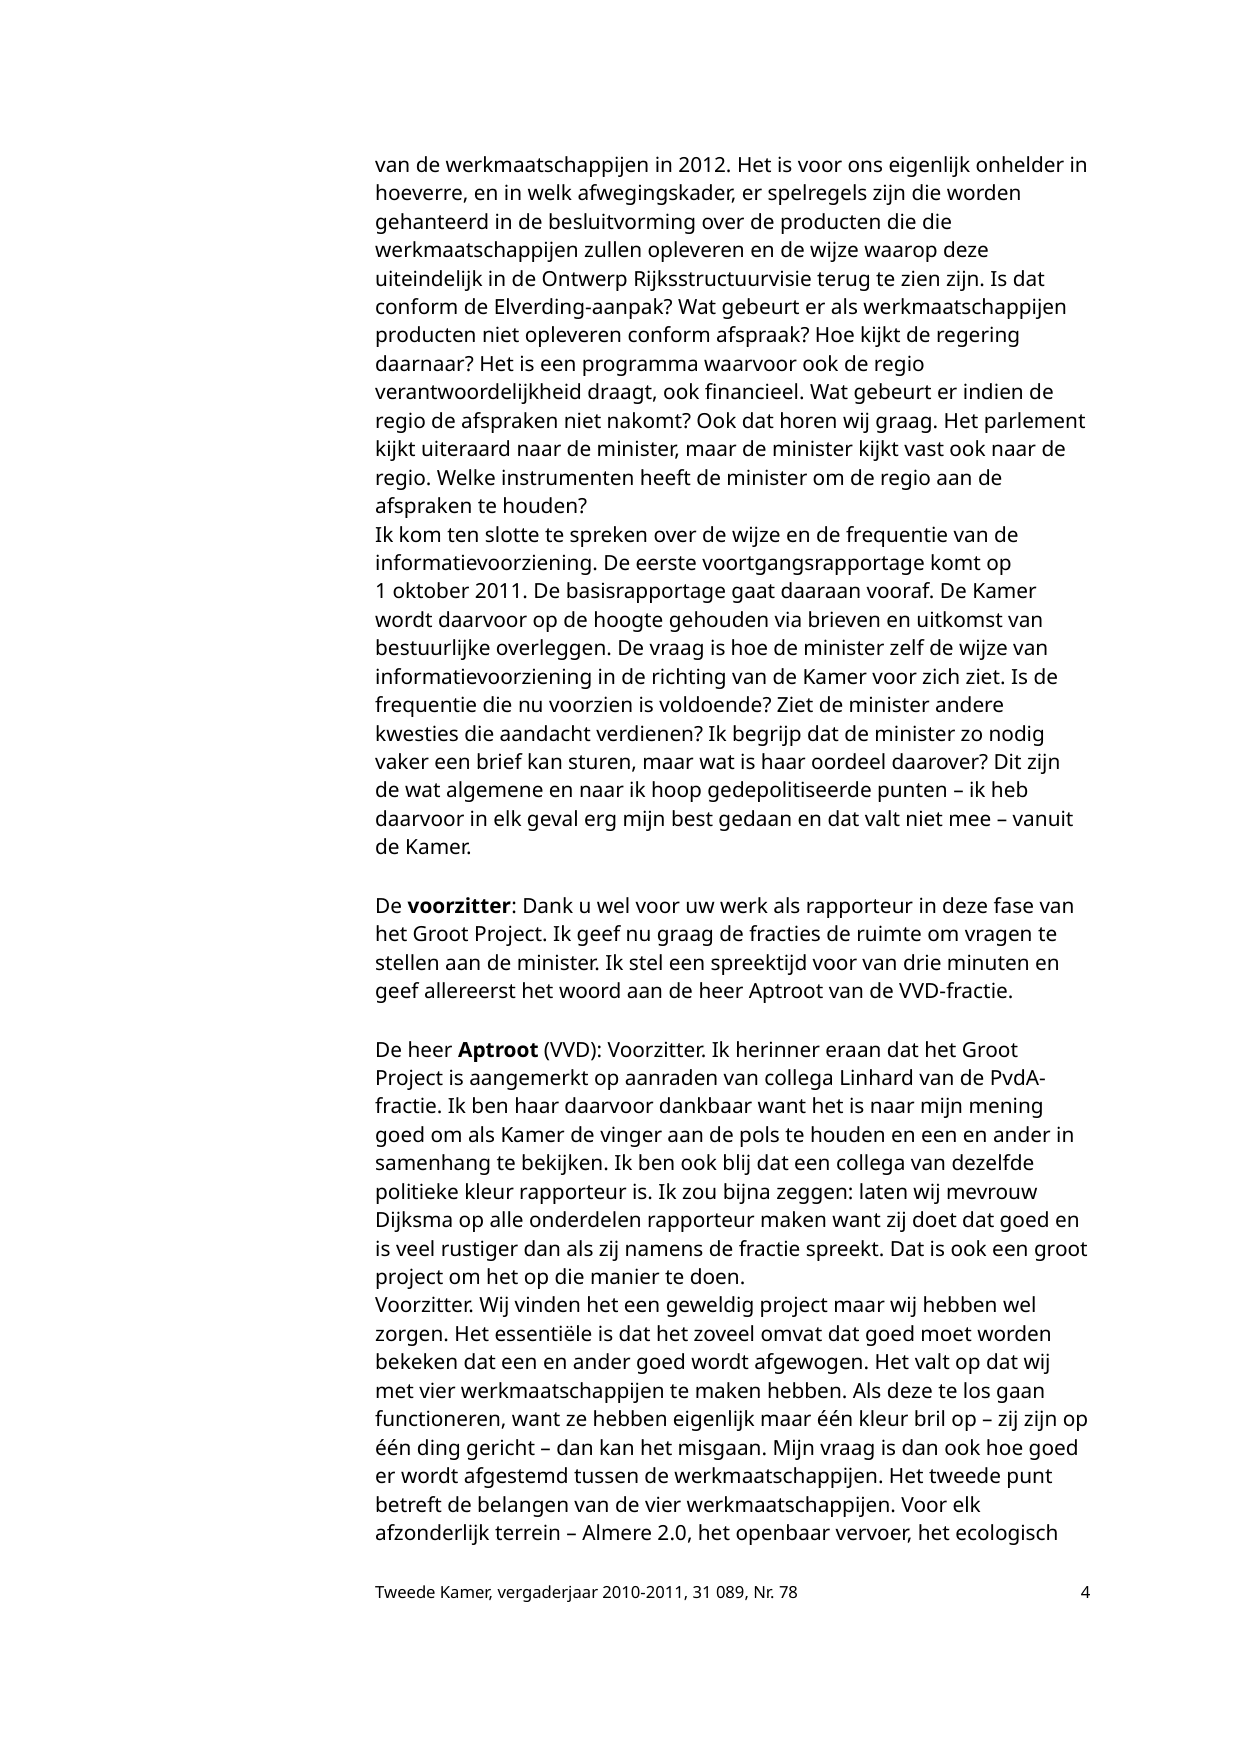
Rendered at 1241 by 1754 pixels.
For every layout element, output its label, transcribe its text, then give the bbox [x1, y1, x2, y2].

text Voorzitter. Wij vinden het een geweldig project maar wij hebben wel zorgen. Het essentiële is dat het zoveel omvat dat goed moet worden bekeken dat een en ander goed wordt afgewogen. Het valt op dat wij met vier werkmaatschappijen te maken hebben. Als deze te los gaan functioneren, want ze hebben eigenlijk maar één kleur bril op – zij zijn op één ding gericht – dan kan het misgaan. Mijn vraag is dan ook hoe goed er wordt afgestemd tussen de werkmaatschappijen. Het tweede punt betreft de belangen van de vier werkmaatschappijen. Voor elk afzonderlijk terrein – Almere 2.0, het openbaar vervoer, het ecologisch [375, 1291, 1090, 1547]
text van de werkmaatschappijen in 2012. Het is voor ons eigenlijk onhelder in hoeverre, en in welk afwegingskader, er spelregels zijn die worden gehanteerd in de besluitvorming over de producten die die werkmaatschappijen zullen opleveren en de wijze waarop deze uiteindelijk in de Ontwerp Rijksstructuurvisie terug te zien zijn. Is dat conform de Elverding-aanpak? Wat gebeurt er als werkmaatschappijen producten niet opleveren conform afspraak? Hoe kijkt de regering daarnaar? Het is een programma waarvoor ook de regio verantwoordelijkheid draagt, ook financieel. Wat gebeurt er indien de regio de afspraken niet nakomt? Ook dat horen wij graag. Het parlement kijkt uiteraard naar de minister, maar de minister kijkt vast ook naar de regio. Welke instrumenten heeft de minister om de regio aan de afspraken te houden? [375, 150, 1090, 520]
text De voorzitter: Dank u wel voor uw werk als rapporteur in deze fase van het Groot Project. Ik geef nu graag de fracties de ruimte om vragen te stellen aan de minister. Ik stel een spreektijd voor van drie minuten en geef allereerst het woord aan de heer Aptroot van de VVD-fractie. [375, 891, 1090, 1005]
text Ik kom ten slotte te spreken over de wijze en de frequentie van de informatievoorziening. De eerste voortgangsrapportage komt op 1 oktober 2011. De basisrapportage gaat daaraan vooraf. De Kamer wordt daarvoor op de hoogte gehouden via brieven en uitkomst van bestuurlijke overleggen. De vraag is hoe de minister zelf de wijze van informatievoorziening in de richting van de Kamer voor zich ziet. Is de frequentie die nu voorzien is voldoende? Ziet de minister andere kwesties die aandacht verdienen? Ik begrijp dat de minister zo nodig vaker een brief kan sturen, maar wat is haar oordeel daarover? Dit zijn de wat algemene en naar ik hoop gedepolitiseerde punten – ik heb daarvoor in elk geval erg mijn best gedaan en dat valt niet mee – vanuit de Kamer. [375, 520, 1090, 861]
text De heer Aptroot (VVD): Voorzitter. Ik herinner eraan dat het Groot Project is aangemerkt op aanraden van collega Linhard van de PvdA-fractie. Ik ben haar daarvoor dankbaar want het is naar mijn mening goed om als Kamer de vinger aan de pols te houden en een en ander in samenhang te bekijken. Ik ben ook blij dat een collega van dezelfde politieke kleur rapporteur is. Ik zou bijna zeggen: laten wij mevrouw Dijksma op alle onderdelen rapporteur maken want zij doet dat goed en is veel rustiger dan als zij namens de fractie spreekt. Dat is ook een groot project om het op die manier te doen. [375, 1035, 1090, 1291]
